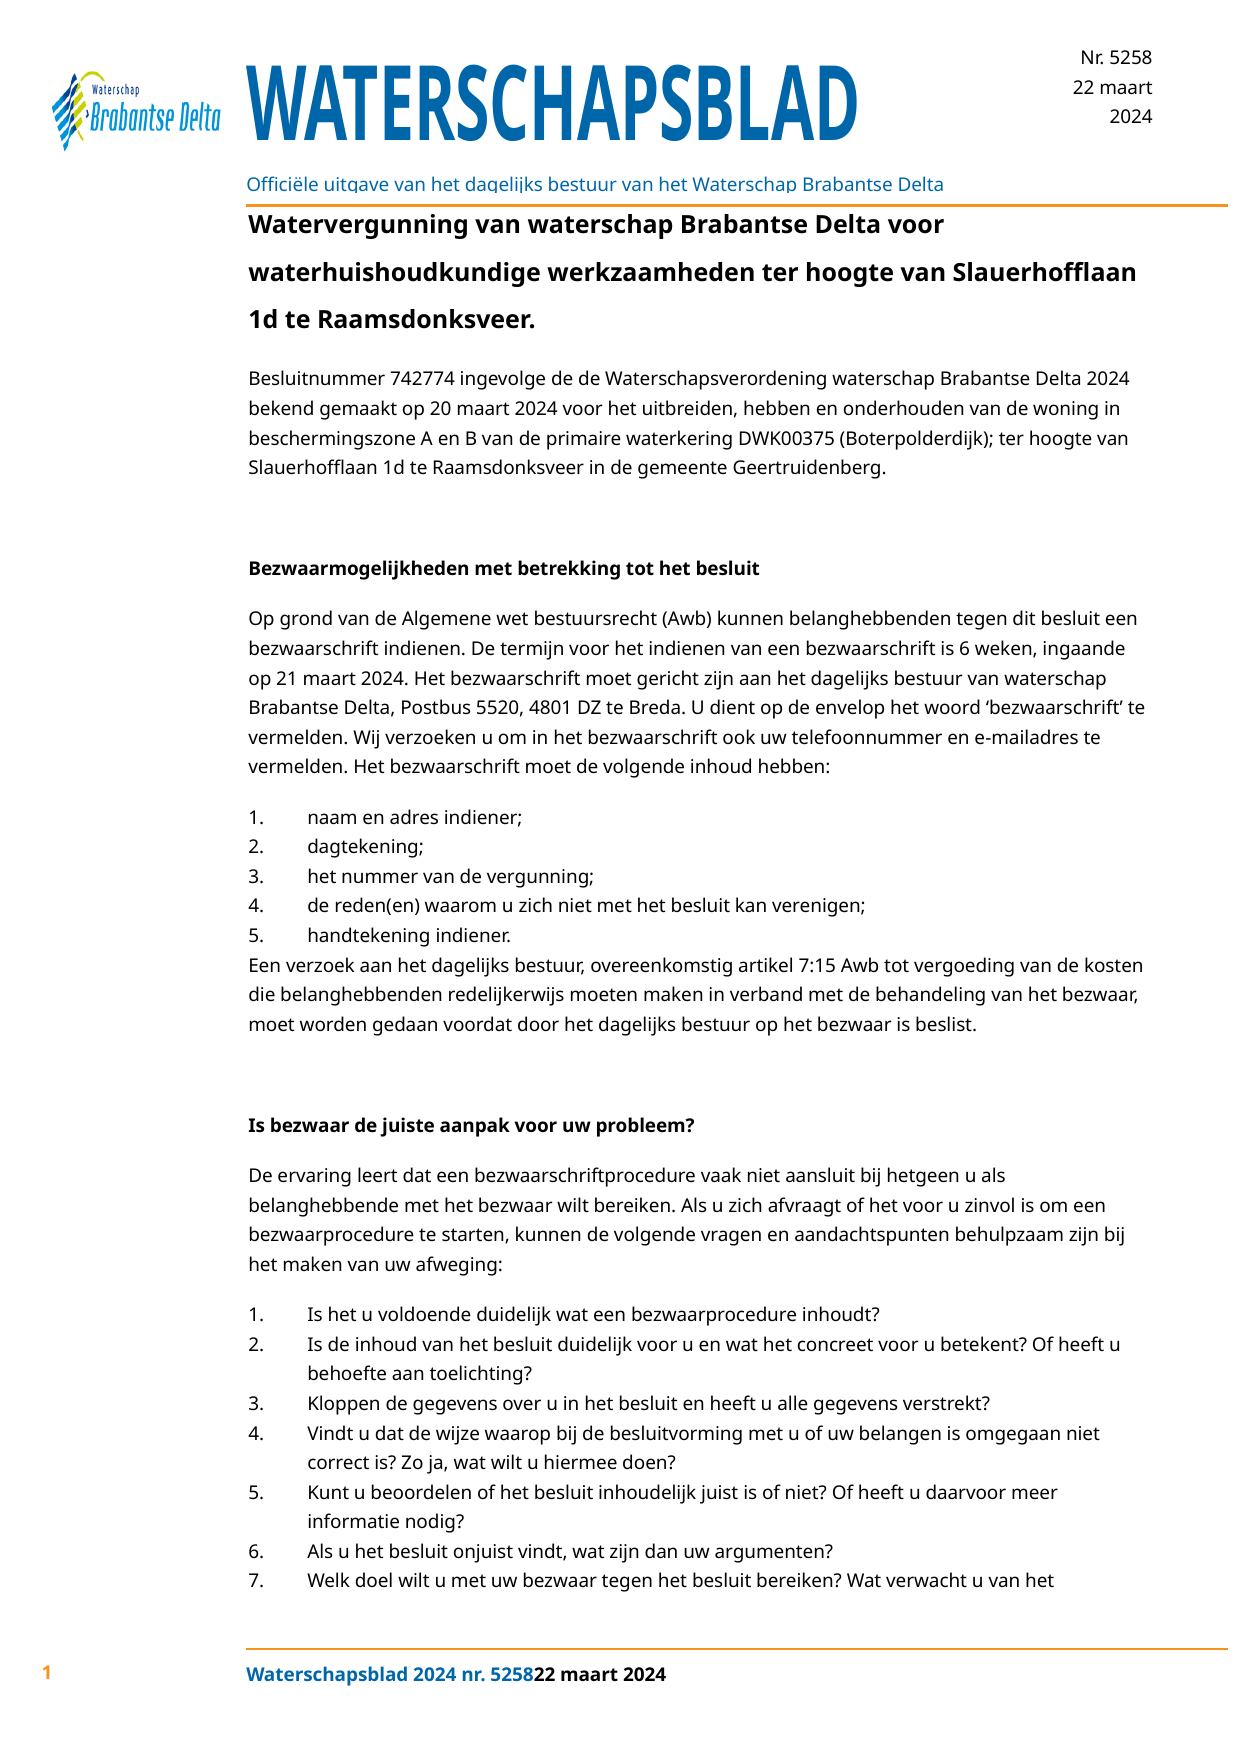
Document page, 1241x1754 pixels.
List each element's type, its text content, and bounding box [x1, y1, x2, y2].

text Bezwaarmogelijkheden met betrekking tot het besluit [248, 555, 1152, 581]
picture [41, 47, 231, 172]
text Watervergunning van waterschap Brabantse Delta voor waterhuishoudkundige werkzaamheden ter hoogte van Slauerhofflaan 1d te Raamsdonksveer. [248, 207, 1152, 336]
list naam en adres indiener; [248, 804, 1152, 829]
list Is de inhoud van het besluit duidelijk voor u en wat het concreet voor u betekent? Of heeft u behoefte aan toelichting? [248, 1331, 1152, 1386]
text Op grond van de Algemene wet bestuursrecht (Awb) kunnen belanghebbenden tegen dit besluit een bezwaarschrift indienen. De termijn voor het indienen van een bezwaarschrift is 6 weken, ingaande op 21 maart 2024. Het bezwaarschrift moet gericht zijn aan het dagelijks bestuur van waterschap Brabantse Delta, Postbus 5520, 4801 DZ te Breda. U dient op de envelop het woord ‘bezwaarschrift’ te vermelden. Wij verzoeken u om in het bezwaarschrift ook uw telefoonnummer en e‑mailadres te vermelden. Het bezwaarschrift moet de volgende inhoud hebben: [248, 606, 1152, 779]
list dagtekening; [248, 833, 1152, 859]
list handtekening indiener. [248, 922, 1152, 948]
list Is het u voldoende duidelijk wat een bezwaarprocedure inhoudt? [248, 1301, 1152, 1327]
list Welk doel wilt u met uw bezwaar tegen het besluit bereiken? Wat verwacht u van het [248, 1568, 1152, 1593]
list Kunt u beoordelen of het besluit inhoudelijk juist is of niet? Of heeft u daarvoor meer informatie nodig? [248, 1479, 1152, 1534]
text Is bezwaar de juiste aanpak voor uw probleem? [248, 1112, 1152, 1137]
text De ervaring leert dat een bezwaarschriftprocedure vaak niet aansluit bij hetgeen u als belanghebbende met het bezwaar wilt bereiken. Als u zich afvraagt of het voor u zinvol is om een bezwaarprocedure te starten, kunnen de volgende vragen en aandachtspunten behulpzaam zijn bij het maken van uw afweging: [248, 1162, 1152, 1277]
list Vindt u dat de wijze waarop bij de besluitvorming met u of uw belangen is omgegaan niet correct is? Zo ja, wat wilt u hiermee doen? [248, 1420, 1152, 1475]
list het nummer van de vergunning; [248, 863, 1152, 889]
text Een verzoek aan het dagelijks bestuur, overeenkomstig artikel 7:15 Awb tot vergoeding van de kosten die belanghebbenden redelijkerwijs moeten maken in verband met de behandeling van het bezwaar, moet worden gedaan voordat door het dagelijks bestuur op het bezwaar is beslist. [248, 952, 1152, 1037]
list Kloppen de gegevens over u in het besluit en heeft u alle gegevens verstrekt? [248, 1390, 1152, 1416]
text Besluitnummer 742774 ingevolge de de Waterschapsverordening waterschap Brabantse Delta 2024 bekend gemaakt op 20 maart 2024 voor het uitbreiden, hebben en onderhouden van de woning in beschermingszone A en B van de primaire waterkering DWK00375 (Boterpolderdijk); ter hoogte van Slauerhofflaan 1d te Raamsdonksveer in de gemeente Geertruidenberg. [248, 366, 1152, 480]
list de reden(en) waarom u zich niet met het besluit kan verenigen; [248, 893, 1152, 918]
list Als u het besluit onjuist vindt, wat zijn dan uw argumenten? [248, 1538, 1152, 1564]
